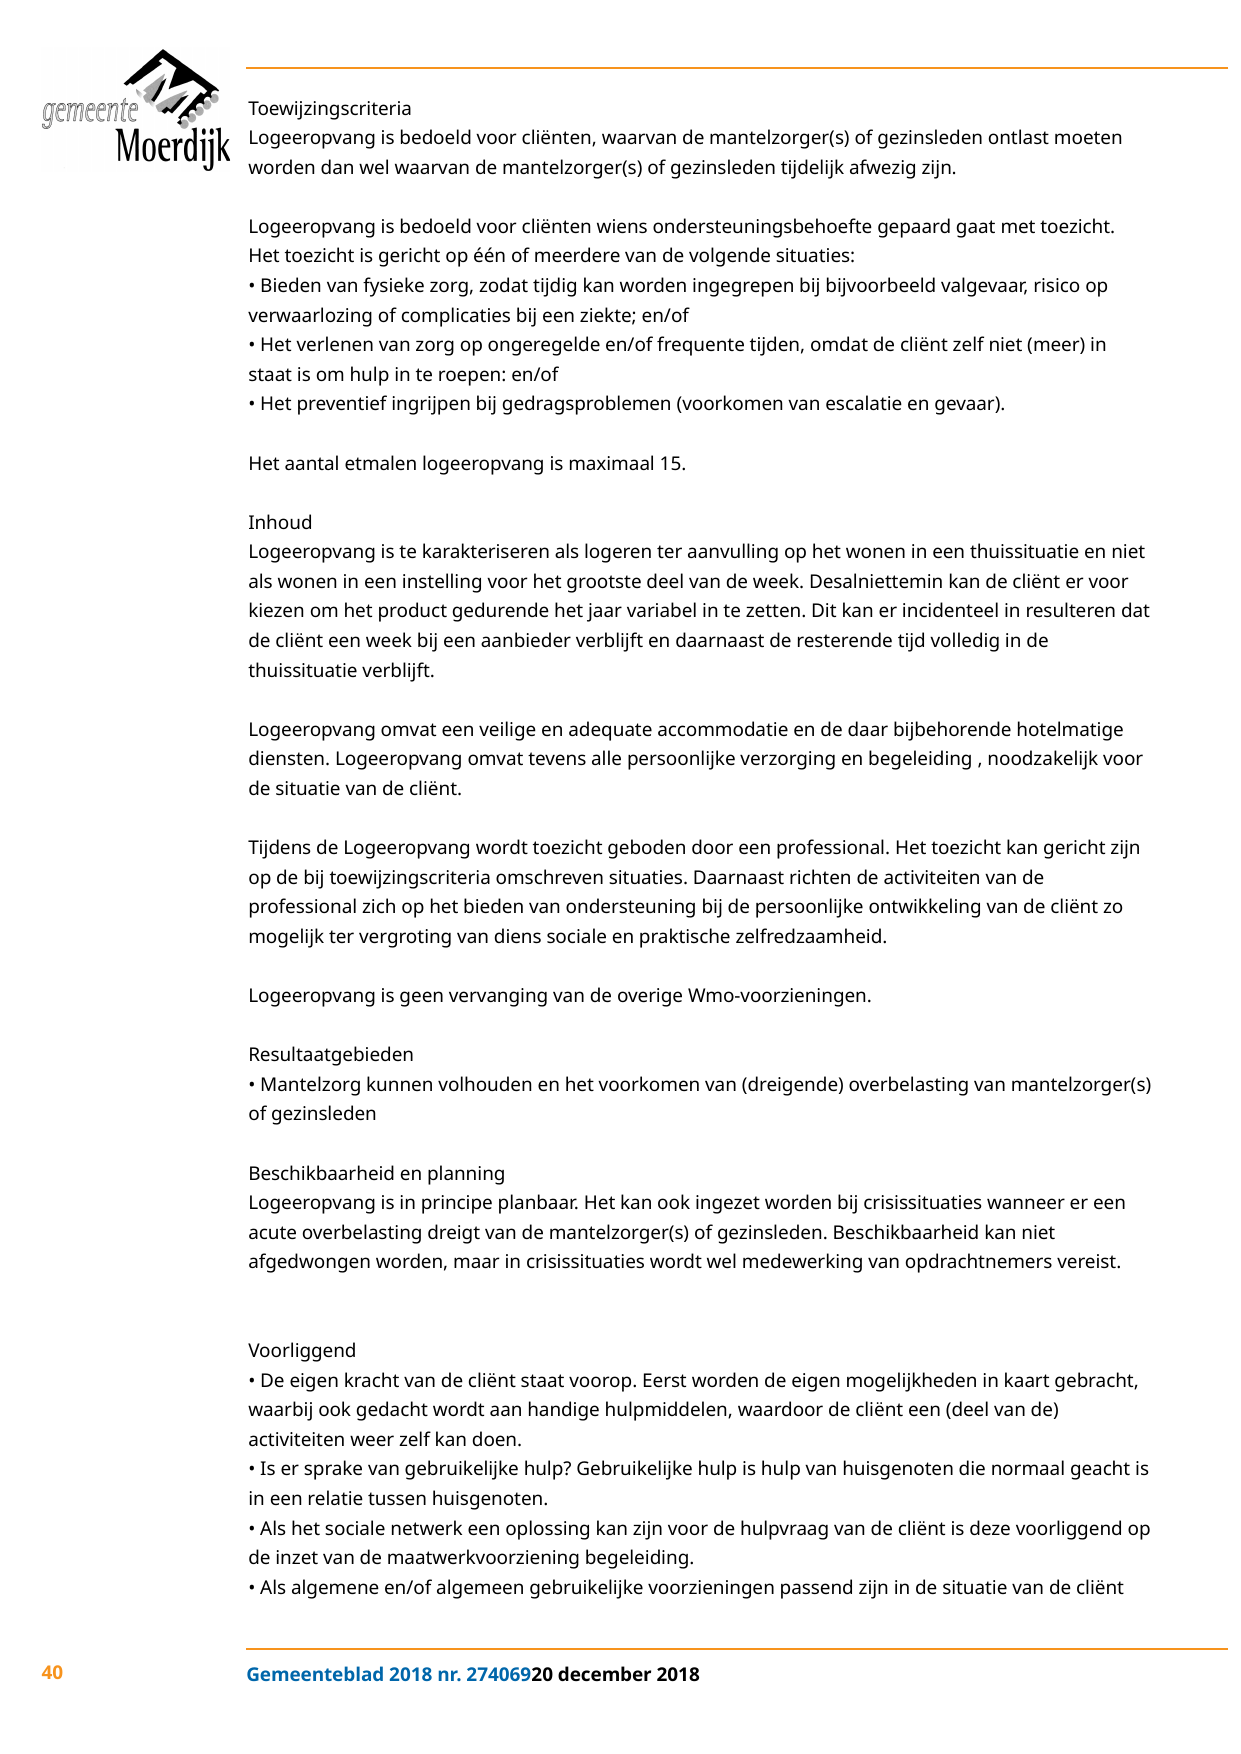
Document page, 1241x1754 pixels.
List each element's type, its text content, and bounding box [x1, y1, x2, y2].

text Voorliggend [248, 1337, 1152, 1363]
text Logeeropvang is bedoeld voor cliënten wiens ondersteuningsbehoefte gepaard gaat met toezicht. Het toezicht is gericht op één of meerdere van de volgende situaties: [248, 213, 1152, 268]
text • Het preventief ingrijpen bij gedragsproblemen (voorkomen van escalatie en gevaar). [248, 391, 1152, 416]
text Logeeropvang is bedoeld voor cliënten, waarvan de mantelzorger(s) of gezinsleden ontlast moeten worden dan wel waarvan de mantelzorger(s) of gezinsleden tijdelijk afwezig zijn. [248, 124, 1152, 180]
picture [41, 47, 231, 172]
text Inhoud [248, 509, 1152, 535]
text Het aantal etmalen logeeropvang is maximaal 15. [248, 450, 1152, 476]
text Logeeropvang omvat een veilige en adequate accommodatie en de daar bijbehorende hotelmatige diensten. Logeeropvang omvat tevens alle persoonlijke verzorging en begeleiding , noodzakelijk voor de situatie van de cliënt. [248, 716, 1152, 801]
text • Bieden van fysieke zorg, zodat tijdig kan worden ingegrepen bij bijvoorbeeld valgevaar, risico op verwaarlozing of complicaties bij een ziekte; en/of [248, 272, 1152, 328]
text Logeeropvang is te karakteriseren als logeren ter aanvulling op het wonen in een thuissituatie en niet als wonen in een instelling voor het grootste deel van de week. Desalniettemin kan de cliënt er voor kiezen om het product gedurende het jaar variabel in te zetten. Dit kan er incidenteel in resulteren dat de cliënt een week bij een aanbieder verblijft en daarnaast de resterende tijd volledig in de thuissituatie verblijft. [248, 538, 1152, 683]
text • De eigen kracht van de cliënt staat voorop. Eerst worden de eigen mogelijkheden in kaart gebracht, waarbij ook gedacht wordt aan handige hulpmiddelen, waardoor de cliënt een (deel van de) activiteiten weer zelf kan doen. [248, 1367, 1152, 1452]
text • Is er sprake van gebruikelijke hulp? Gebruikelijke hulp is hulp van huisgenoten die normaal geacht is in een relatie tussen huisgenoten. [248, 1456, 1152, 1511]
text Logeeropvang is in principe planbaar. Het kan ook ingezet worden bij crisissituaties wanneer er een acute overbelasting dreigt van de mantelzorger(s) of gezinsleden. Beschikbaarheid kan niet afgedwongen worden, maar in crisissituaties wordt wel medewerking van opdrachtnemers vereist. [248, 1189, 1152, 1274]
text Toewijzingscriteria [248, 95, 1152, 121]
text Beschikbaarheid en planning [248, 1160, 1152, 1186]
text • Mantelzorg kunnen volhouden en het voorkomen van (dreigende) overbelasting van mantelzorger(s) of gezinsleden [248, 1071, 1152, 1126]
text Logeeropvang is geen vervanging van de overige Wmo-voorzieningen. [248, 982, 1152, 1008]
text Tijdens de Logeeropvang wordt toezicht geboden door een professional. Het toezicht kan gericht zijn op de bij toewijzingscriteria omschreven situaties. Daarnaast richten de activiteiten van de professional zich op het bieden van ondersteuning bij de persoonlijke ontwikkeling van de cliënt zo mogelijk ter vergroting van diens sociale en praktische zelfredzaamheid. [248, 834, 1152, 949]
text • Als algemene en/of algemeen gebruikelijke voorzieningen passend zijn in de situatie van de cliënt [248, 1574, 1152, 1600]
text Resultaatgebieden [248, 1041, 1152, 1067]
text • Als het sociale netwerk een oplossing kan zijn voor de hulpvraag van de cliënt is deze voorliggend op de inzet van de maatwerkvoorziening begeleiding. [248, 1515, 1152, 1570]
text • Het verlenen van zorg op ongeregelde en/of frequente tijden, omdat de cliënt zelf niet (meer) in staat is om hulp in te roepen: en/of [248, 331, 1152, 387]
